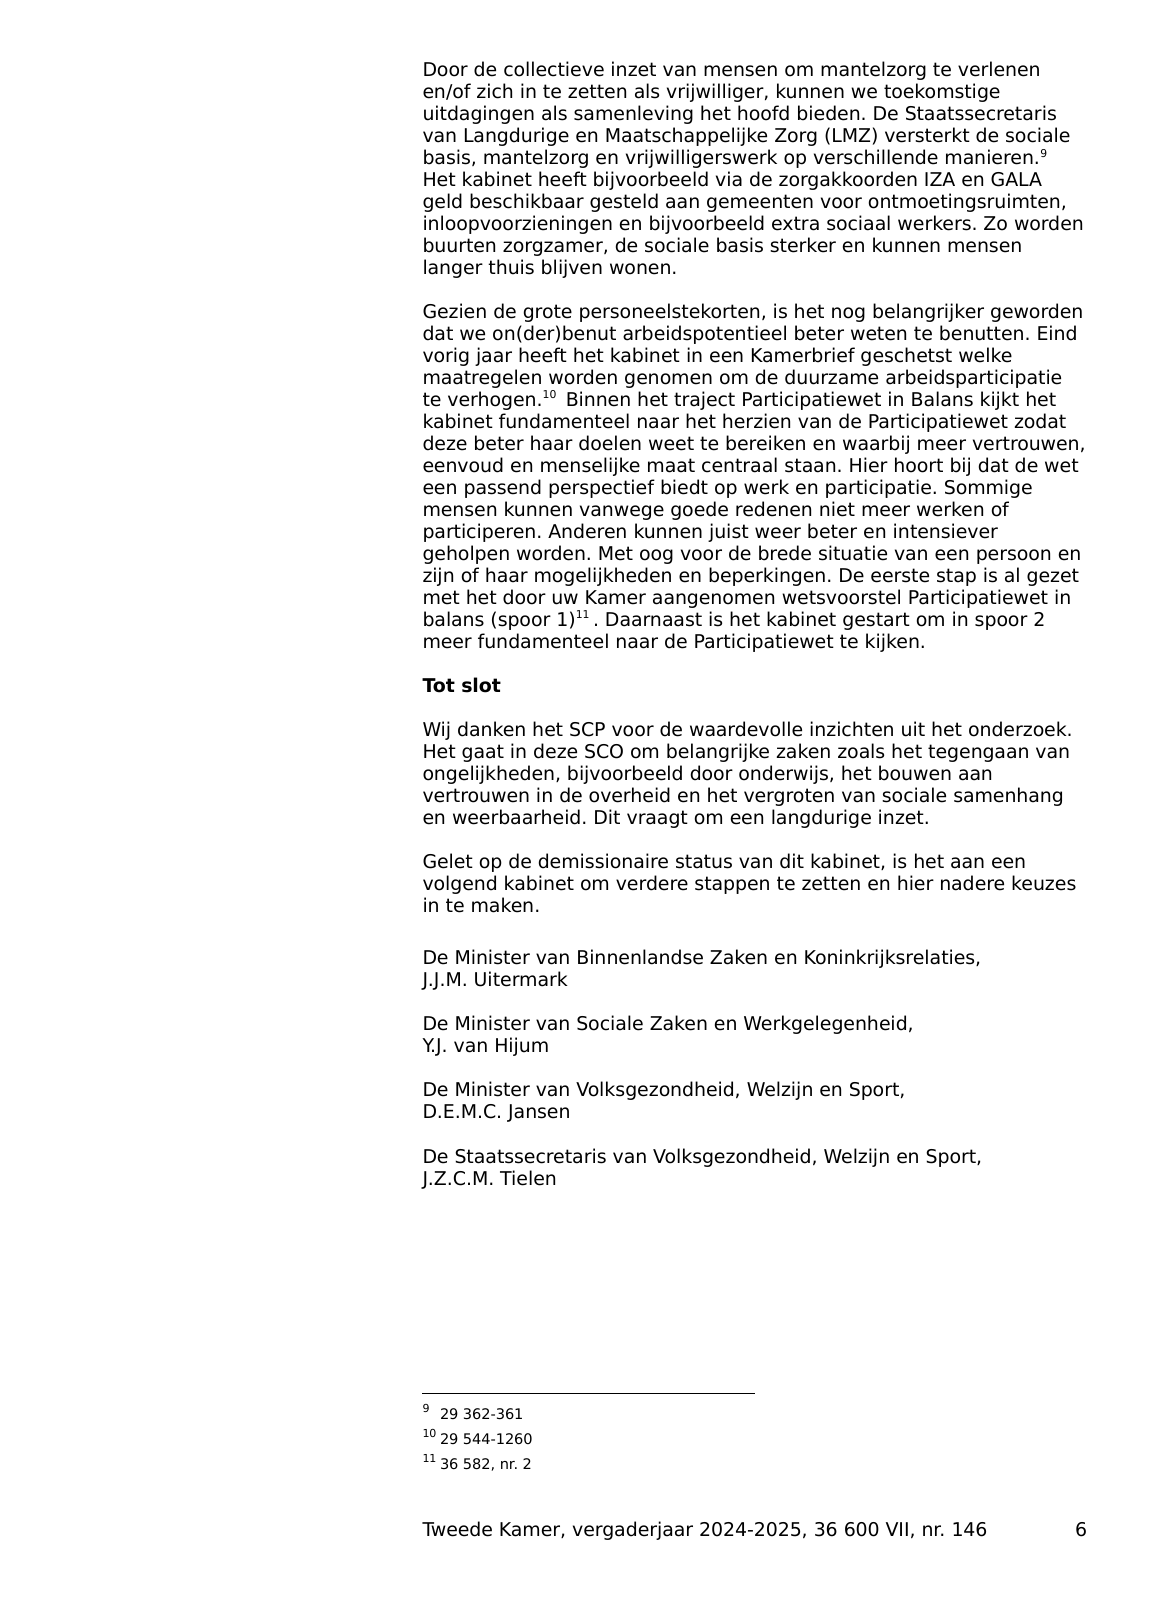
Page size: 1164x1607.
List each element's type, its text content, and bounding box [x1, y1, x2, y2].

subtitle Tot slot [422, 675, 1087, 697]
text Gelet op de demissionaire status van dit kabinet, is het aan een volgend kabinet om verdere stappen te zetten en hier nadere keuzes in te maken. [422, 851, 1087, 917]
text Gezien de grote personeelstekorten, is het nog belangrijker geworden dat we on(der)benut arbeidspotentieel beter weten te benutten. Eind vorig jaar heeft het kabinet in een Kamerbrief geschetst welke maatregelen worden genomen om de duurzame arbeidsparticipatie te verhogen. Binnen het traject Participatiewet in Balans kijkt het kabinet fundamenteel naar het herzien van de Participatiewet zodat deze beter haar doelen weet te bereiken en waarbij meer vertrouwen, eenvoud en menselijke maat centraal staan. Hier hoort bij dat de wet een passend perspectief biedt op werk en participatie. Sommige mensen kunnen vanwege goede redenen niet meer werken of participeren. Anderen kunnen juist weer beter en intensiever geholpen worden. Met oog voor de brede situatie van een persoon en zijn of haar mogelijkheden en beperkingen. De eerste stap is al gezet met het door uw Kamer aangenomen wetsvoorstel Participatiewet in balans (spoor 1). Daarnaast is het kabinet gestart om in spoor 2 meer fundamenteel naar de Participatiewet te kijken. [422, 301, 1087, 653]
text Wij danken het SCP voor de waardevolle inzichten uit het onderzoek. Het gaat in deze SCO om belangrijke zaken zoals het tegengaan van ongelijkheden, bijvoorbeeld door onderwijs, het bouwen aan vertrouwen in de overheid en het vergroten van sociale samenhang en weerbaarheid. Dit vraagt om een langdurige inzet. [422, 719, 1087, 829]
text De Minister van Sociale Zaken en Werkgelegenheid, Y.J. van Hijum [422, 1013, 1087, 1057]
text 29 544-1260 [422, 1427, 1087, 1449]
text Door de collectieve inzet van mensen om mantelzorg te verlenen en/of zich in te zetten als vrijwilliger, kunnen we toekomstige uitdagingen als samenleving het hoofd bieden. De Staatssecretaris van Langdurige en Maatschappelijke Zorg (LMZ) versterkt de sociale basis, mantelzorg en vrijwilligerswerk op verschillende manieren. Het kabinet heeft bijvoorbeeld via de zorgakkoorden IZA en GALA geld beschikbaar gesteld aan gemeenten voor ontmoetingsruimten, inloopvoorzieningen en bijvoorbeeld extra sociaal werkers. Zo worden buurten zorgzamer, de sociale basis sterker en kunnen mensen langer thuis blijven wonen. [422, 59, 1087, 279]
text 36 582, nr. 2 [422, 1452, 1087, 1474]
text De Minister van Volksgezondheid, Welzijn en Sport, D.E.M.C. Jansen [422, 1079, 1087, 1123]
text De Minister van Binnenlandse Zaken en Koninkrijksrelaties, J.J.M. Uitermark [422, 947, 1087, 991]
text De Staatssecretaris van Volksgezondheid, Welzijn en Sport, J.Z.C.M. Tielen [422, 1146, 1087, 1189]
text 29 362-361 [422, 1402, 1087, 1424]
